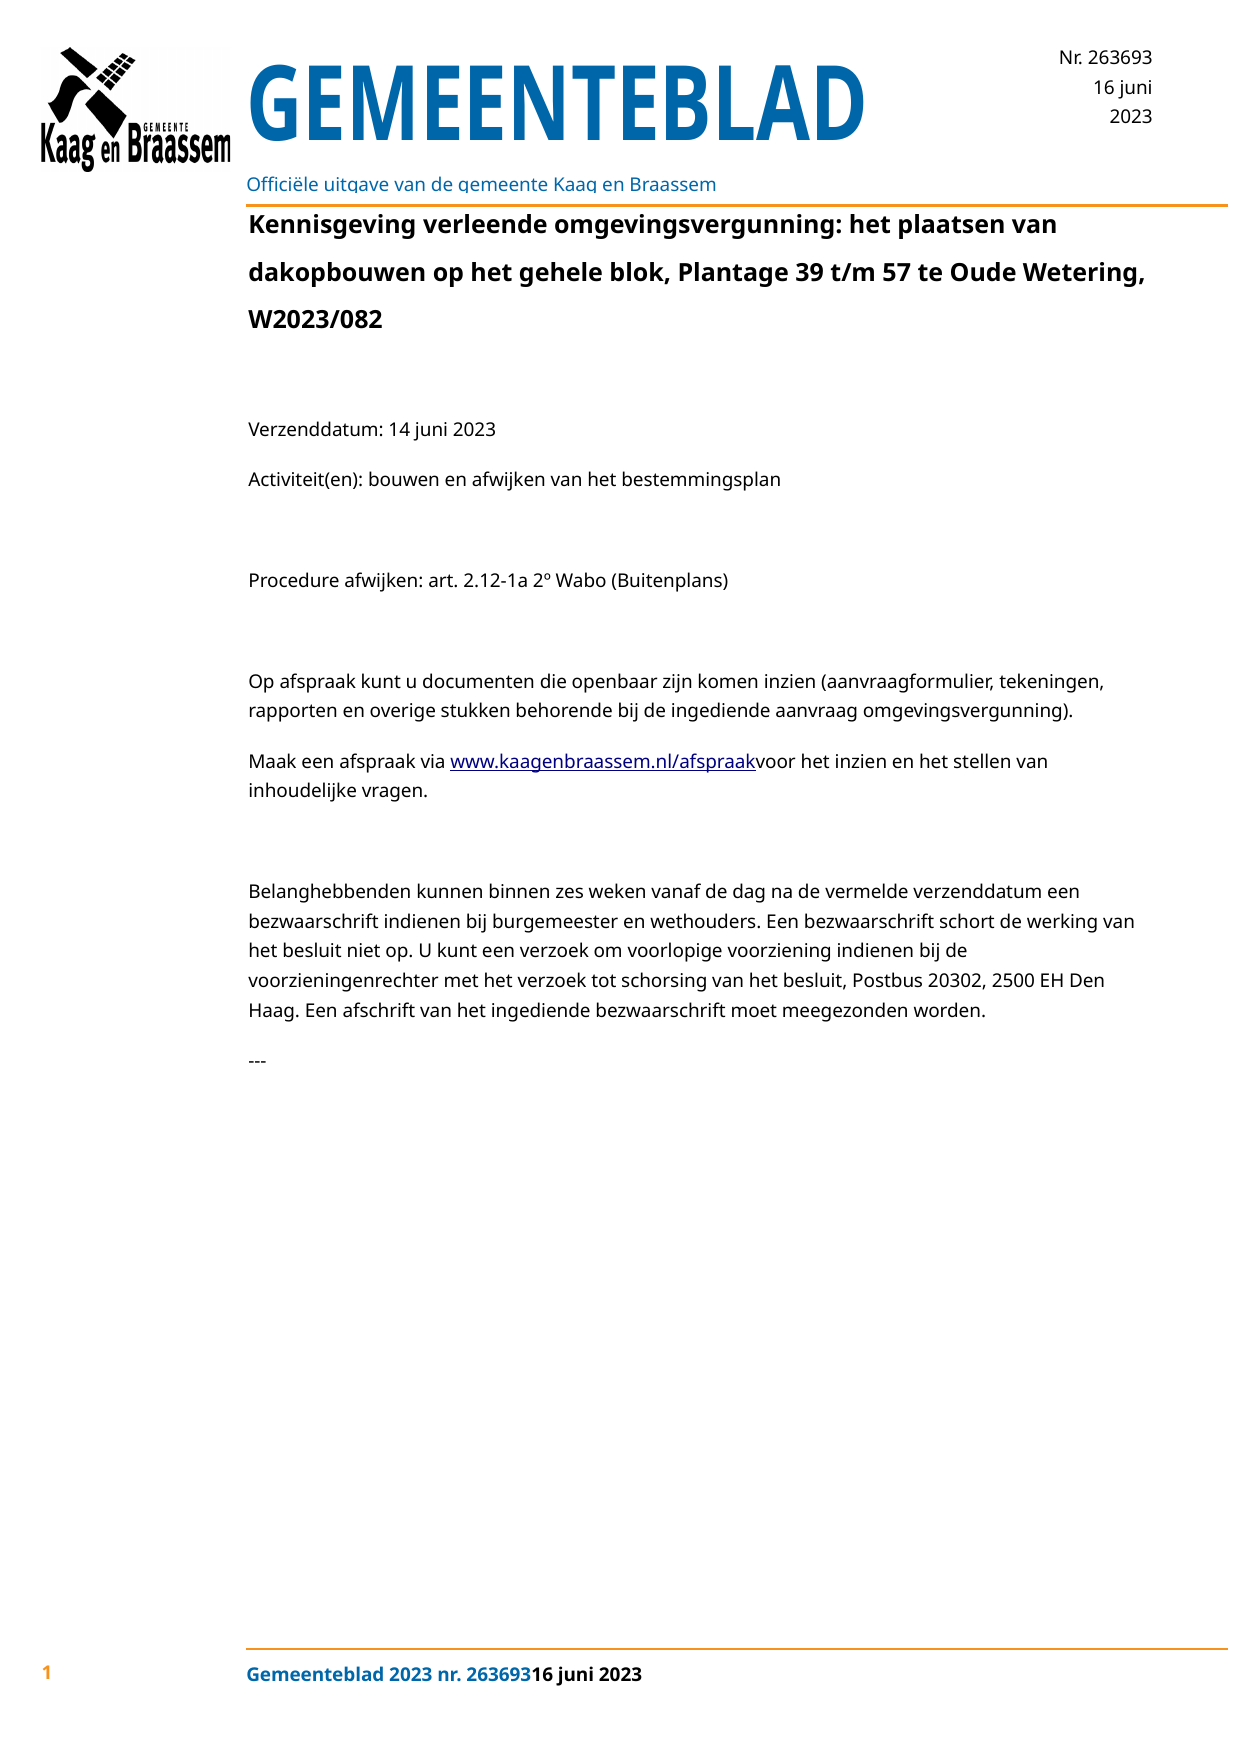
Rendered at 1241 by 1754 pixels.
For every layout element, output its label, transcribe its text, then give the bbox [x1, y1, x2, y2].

text Op afspraak kunt u documenten die openbaar zijn komen inzien (aanvraagformulier, tekeningen, rapporten en overige stukken behorende bij de ingediende aanvraag omgevingsvergunning). [248, 668, 1152, 723]
text --- [248, 1047, 1152, 1073]
text Maak een afspraak via www.kaagenbraassem.nl/afspraakvoor het inzien en het stellen van inhoudelijke vragen. [248, 748, 1152, 803]
picture [41, 47, 231, 172]
text Activiteit(en): bouwen en afwijken van het bestemmingsplan [248, 466, 1152, 492]
text Belanghebbenden kunnen binnen zes weken vanaf de dag na de vermelde verzenddatum een bezwaarschrift indienen bij burgemeester en wethouders. Een bezwaarschrift schort de werking van het besluit niet op. U kunt een verzoek om voorlopige voorziening indienen bij de voorzieningenrechter met het verzoek tot schorsing van het besluit, Postbus 20302, 2500 EH Den Haag. Een afschrift van het ingediende bezwaarschrift moet meegezonden worden. [248, 878, 1152, 1022]
text Procedure afwijken: art. 2.12-1a 2º Wabo (Buitenplans) [248, 567, 1152, 593]
text Verzenddatum: 14 juni 2023 [248, 416, 1152, 442]
text Kennisgeving verleende omgevingsvergunning: het plaatsen van dakopbouwen op het gehele blok, Plantage 39 t/m 57 te Oude Wetering, W2023/082 [248, 207, 1152, 336]
